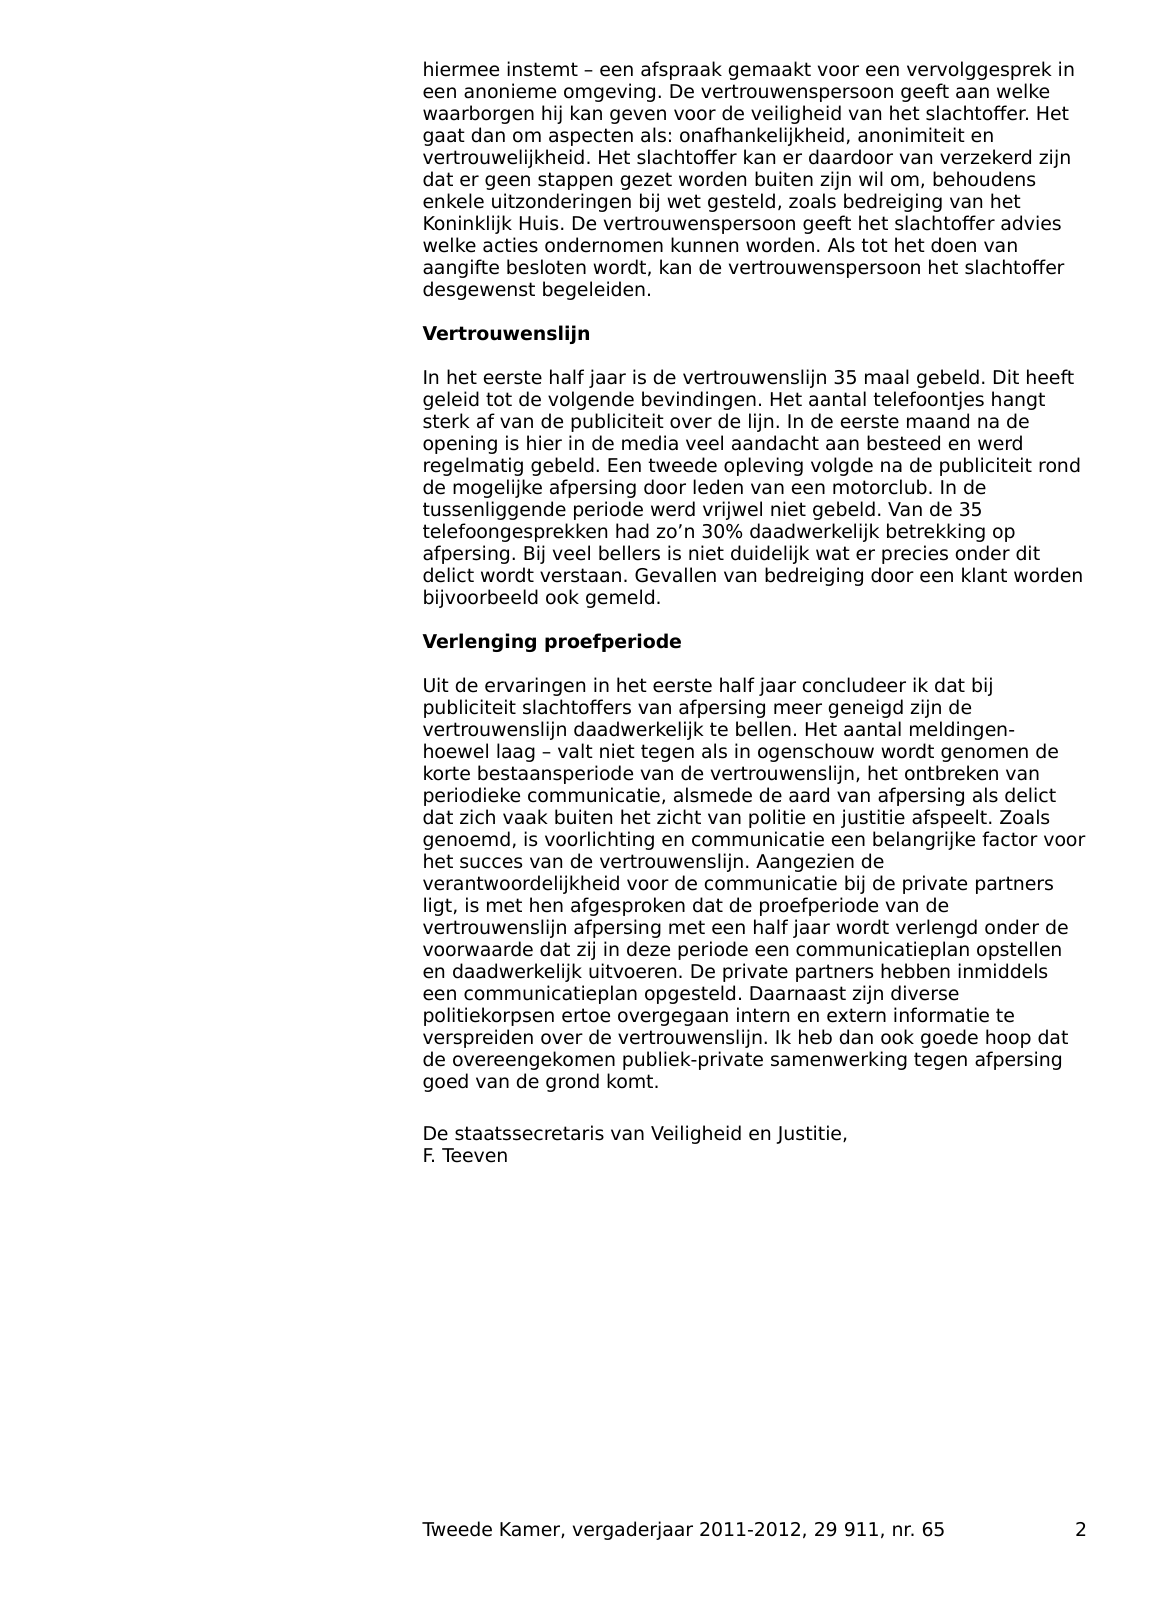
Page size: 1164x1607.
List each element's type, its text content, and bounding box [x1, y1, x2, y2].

text Uit de ervaringen in het eerste half jaar concludeer ik dat bij publiciteit slachtoffers van afpersing meer geneigd zijn de vertrouwenslijn daadwerkelijk te bellen. Het aantal meldingen- hoewel laag – valt niet tegen als in ogenschouw wordt genomen de korte bestaansperiode van de vertrouwenslijn, het ontbreken van periodieke communicatie, alsmede de aard van afpersing als delict dat zich vaak buiten het zicht van politie en justitie afspeelt. Zoals genoemd, is voorlichting en communicatie een belangrijke factor voor het succes van de vertrouwenslijn. Aangezien de verantwoordelijkheid voor de communicatie bij de private partners ligt, is met hen afgesproken dat de proefperiode van de vertrouwenslijn afpersing met een half jaar wordt verlengd onder de voorwaarde dat zij in deze periode een communicatieplan opstellen en daadwerkelijk uitvoeren. De private partners hebben inmiddels een communicatieplan opgesteld. Daarnaast zijn diverse politiekorpsen ertoe overgegaan intern en extern informatie te verspreiden over de vertrouwenslijn. Ik heb dan ook goede hoop dat de overeengekomen publiek-private samenwerking tegen afpersing goed van de grond komt. [422, 675, 1087, 1093]
subtitle Verlenging proefperiode [422, 631, 1087, 653]
text hiermee instemt – een afspraak gemaakt voor een vervolggesprek in een anonieme omgeving. De vertrouwenspersoon geeft aan welke waarborgen hij kan geven voor de veiligheid van het slachtoffer. Het gaat dan om aspecten als: onafhankelijkheid, anonimiteit en vertrouwelijkheid. Het slachtoffer kan er daardoor van verzekerd zijn dat er geen stappen gezet worden buiten zijn wil om, behoudens enkele uitzonderingen bij wet gesteld, zoals bedreiging van het Koninklijk Huis. De vertrouwenspersoon geeft het slachtoffer advies welke acties ondernomen kunnen worden. Als tot het doen van aangifte besloten wordt, kan de vertrouwenspersoon het slachtoffer desgewenst begeleiden. [422, 59, 1087, 301]
text In het eerste half jaar is de vertrouwenslijn 35 maal gebeld. Dit heeft geleid tot de volgende bevindingen. Het aantal telefoontjes hangt sterk af van de publiciteit over de lijn. In de eerste maand na de opening is hier in de media veel aandacht aan besteed en werd regelmatig gebeld. Een tweede opleving volgde na de publiciteit rond de mogelijke afpersing door leden van een motorclub. In de tussenliggende periode werd vrijwel niet gebeld. Van de 35 telefoongesprekken had zo’n 30% daadwerkelijk betrekking op afpersing. Bij veel bellers is niet duidelijk wat er precies onder dit delict wordt verstaan. Gevallen van bedreiging door een klant worden bijvoorbeeld ook gemeld. [422, 367, 1087, 609]
text De staatssecretaris van Veiligheid en Justitie, F. Teeven [422, 1123, 1087, 1167]
subtitle Vertrouwenslijn [422, 323, 1087, 345]
